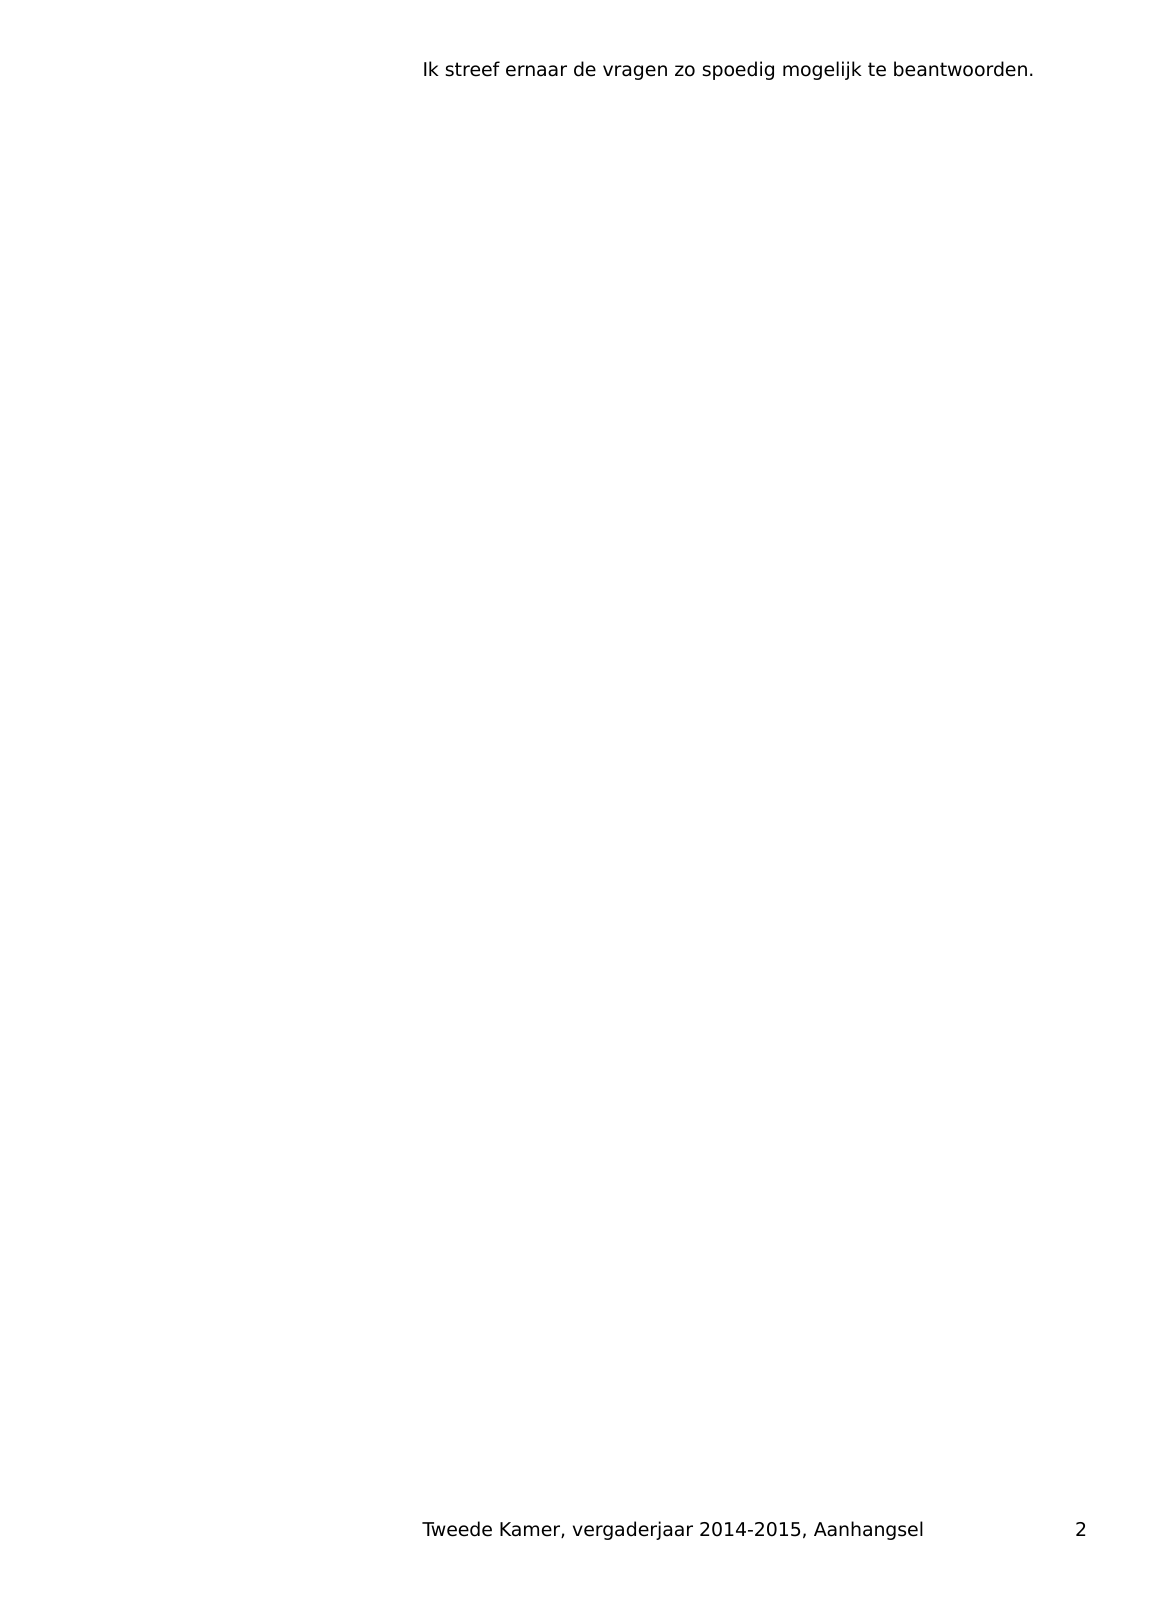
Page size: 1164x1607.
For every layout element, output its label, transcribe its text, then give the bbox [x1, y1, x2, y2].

text Ik streef ernaar de vragen zo spoedig mogelijk te beantwoorden. [422, 59, 1087, 81]
